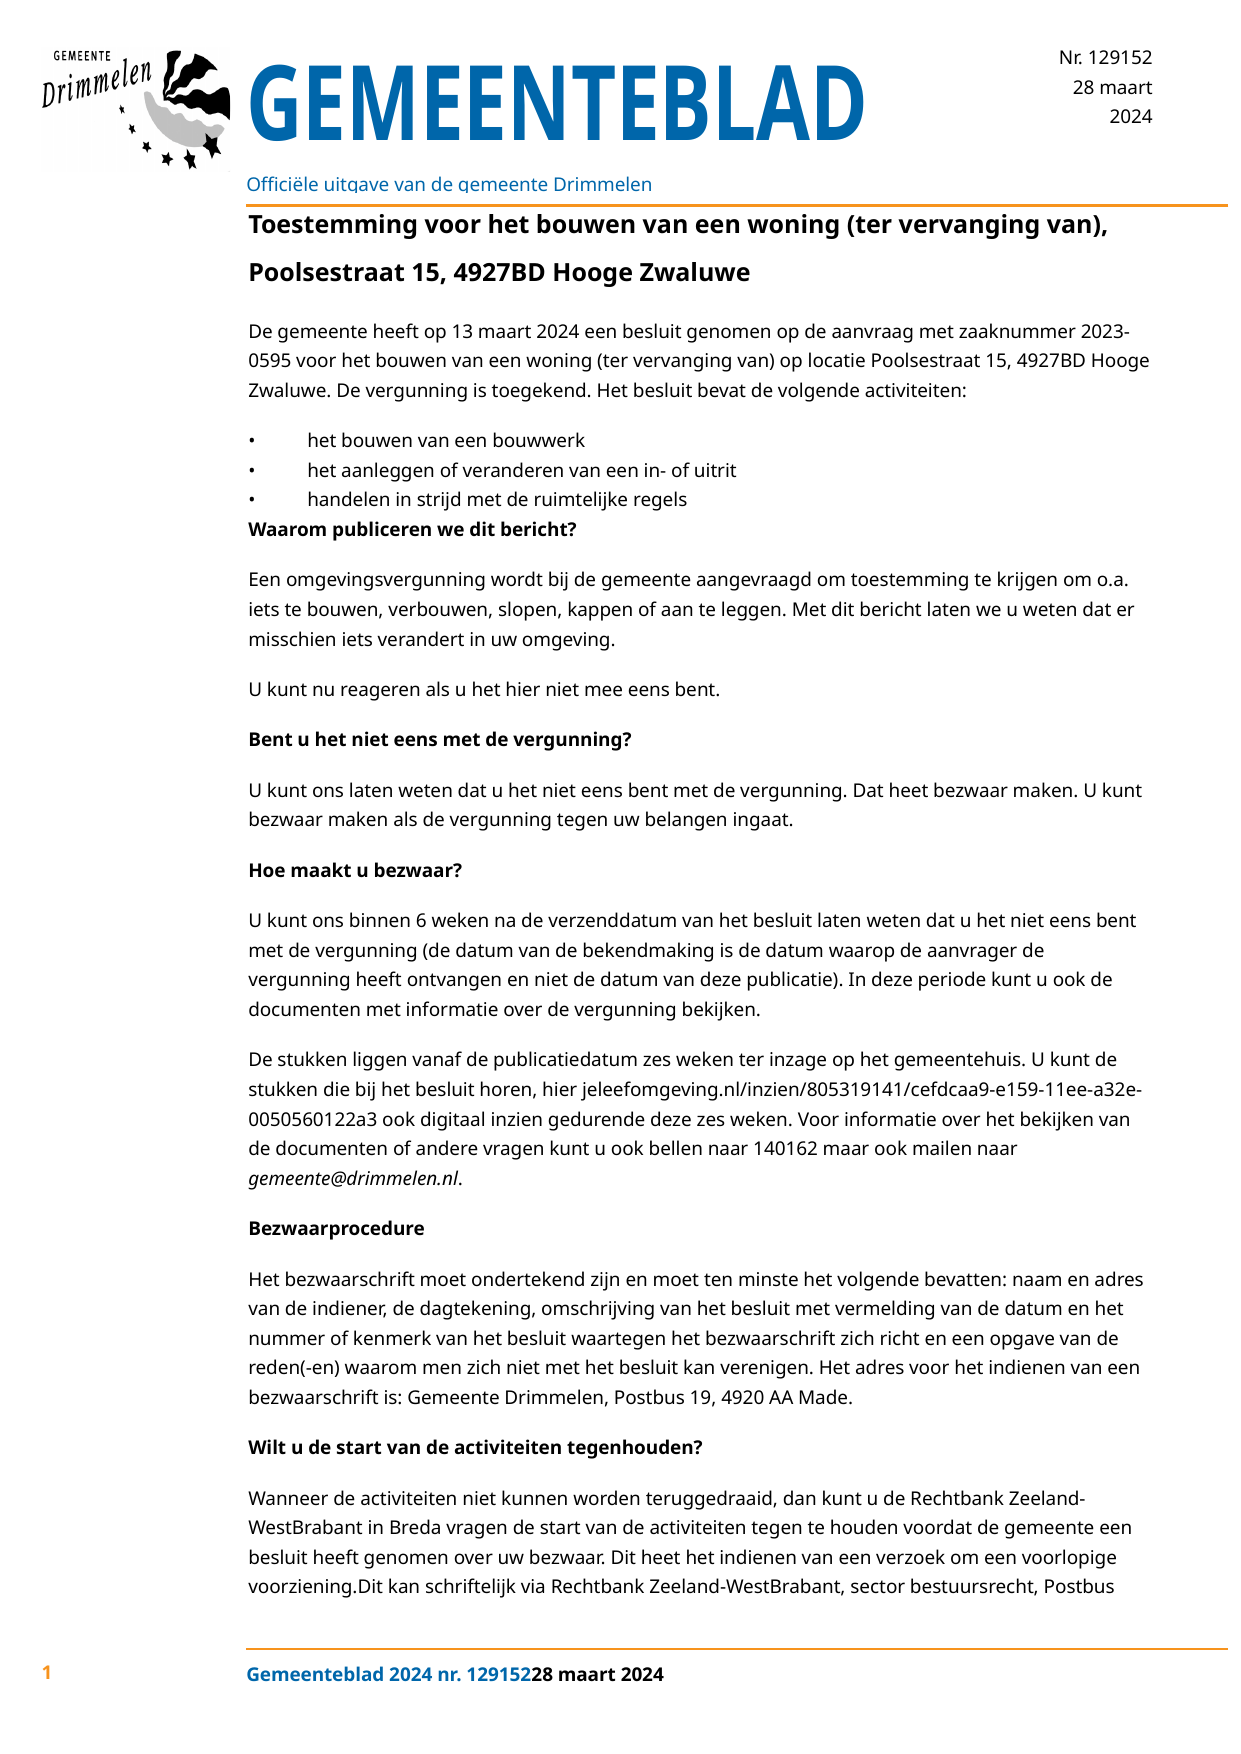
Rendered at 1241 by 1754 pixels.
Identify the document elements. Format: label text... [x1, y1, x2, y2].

picture [41, 47, 231, 172]
text U kunt ons laten weten dat u het niet eens bent met de vergunning. Dat heet bezwaar maken. U kunt bezwaar maken als de vergunning tegen uw belangen ingaat. [248, 777, 1152, 832]
text Toestemming voor het bouwen van een woning (ter vervanging van), Poolsestraat 15, 4927BD Hooge Zwaluwe [248, 207, 1152, 288]
text U kunt ons binnen 6 weken na de verzenddatum van het besluit laten weten dat u het niet eens bent met de vergunning (de datum van de bekendmaking is de datum waarop de aanvrager de vergunning heeft ontvangen en niet de datum van deze publicatie). In deze periode kunt u ook de documenten met informatie over de vergunning bekijken. [248, 907, 1152, 1022]
list het bouwen van een bouwwerk [248, 427, 1152, 453]
text Wanneer de activiteiten niet kunnen worden teruggedraaid, dan kunt u de Rechtbank Zeeland-WestBrabant in Breda vragen de start van de activiteiten tegen te houden voordat de gemeente een besluit heeft genomen over uw bezwaar. Dit heet het indienen van een verzoek om een voorlopige voorziening.Dit kan schriftelijk via Rechtbank Zeeland-WestBrabant, sector bestuursrecht, Postbus [248, 1485, 1152, 1599]
text U kunt nu reageren als u het hier niet mee eens bent. [248, 676, 1152, 702]
text Waarom publiceren we dit bericht? [248, 516, 1152, 542]
text Een omgevingsvergunning wordt bij de gemeente aangevraagd om toestemming te krijgen om o.a. iets te bouwen, verbouwen, slopen, kappen of aan te leggen. Met dit bericht laten we u weten dat er misschien iets verandert in uw omgeving. [248, 567, 1152, 652]
text Het bezwaarschrift moet ondertekend zijn en moet ten minste het volgende bevatten: naam en adres van de indiener, de dagtekening, omschrijving van het besluit met vermelding van de datum en het nummer of kenmerk van het besluit waartegen het bezwaarschrift zich richt en een opgave van de reden(-en) waarom men zich niet met het besluit kan verenigen. Het adres voor het indienen van een bezwaarschrift is: Gemeente Drimmelen, Postbus 19, 4920 AA Made. [248, 1266, 1152, 1410]
list het aanleggen of veranderen van een in- of uitrit [248, 457, 1152, 483]
text Hoe maakt u bezwaar? [248, 857, 1152, 883]
text De gemeente heeft op 13 maart 2024 een besluit genomen op de aanvraag met zaaknummer 2023-0595 voor het bouwen van een woning (ter vervanging van) op locatie Poolsestraat 15, 4927BD Hooge Zwaluwe. De vergunning is toegekend. Het besluit bevat de volgende activiteiten: [248, 318, 1152, 403]
text Bent u het niet eens met de vergunning? [248, 727, 1152, 752]
text Bezwaarprocedure [248, 1215, 1152, 1241]
list handelen in strijd met de ruimtelijke regels [248, 487, 1152, 512]
text De stukken liggen vanaf de publicatiedatum zes weken ter inzage op het gemeentehuis. U kunt de stukken die bij het besluit horen, hier jeleefomgeving.nl/inzien/805319141/cefdcaa9-e159-11ee-a32e-0050560122a3 ook digitaal inzien gedurende deze zes weken. Voor informatie over het bekijken van de documenten of andere vragen kunt u ook bellen naar 140162 maar ook mailen naar gemeente@drimmelen.nl. [248, 1047, 1152, 1191]
text Wilt u de start van de activiteiten tegenhouden? [248, 1434, 1152, 1460]
